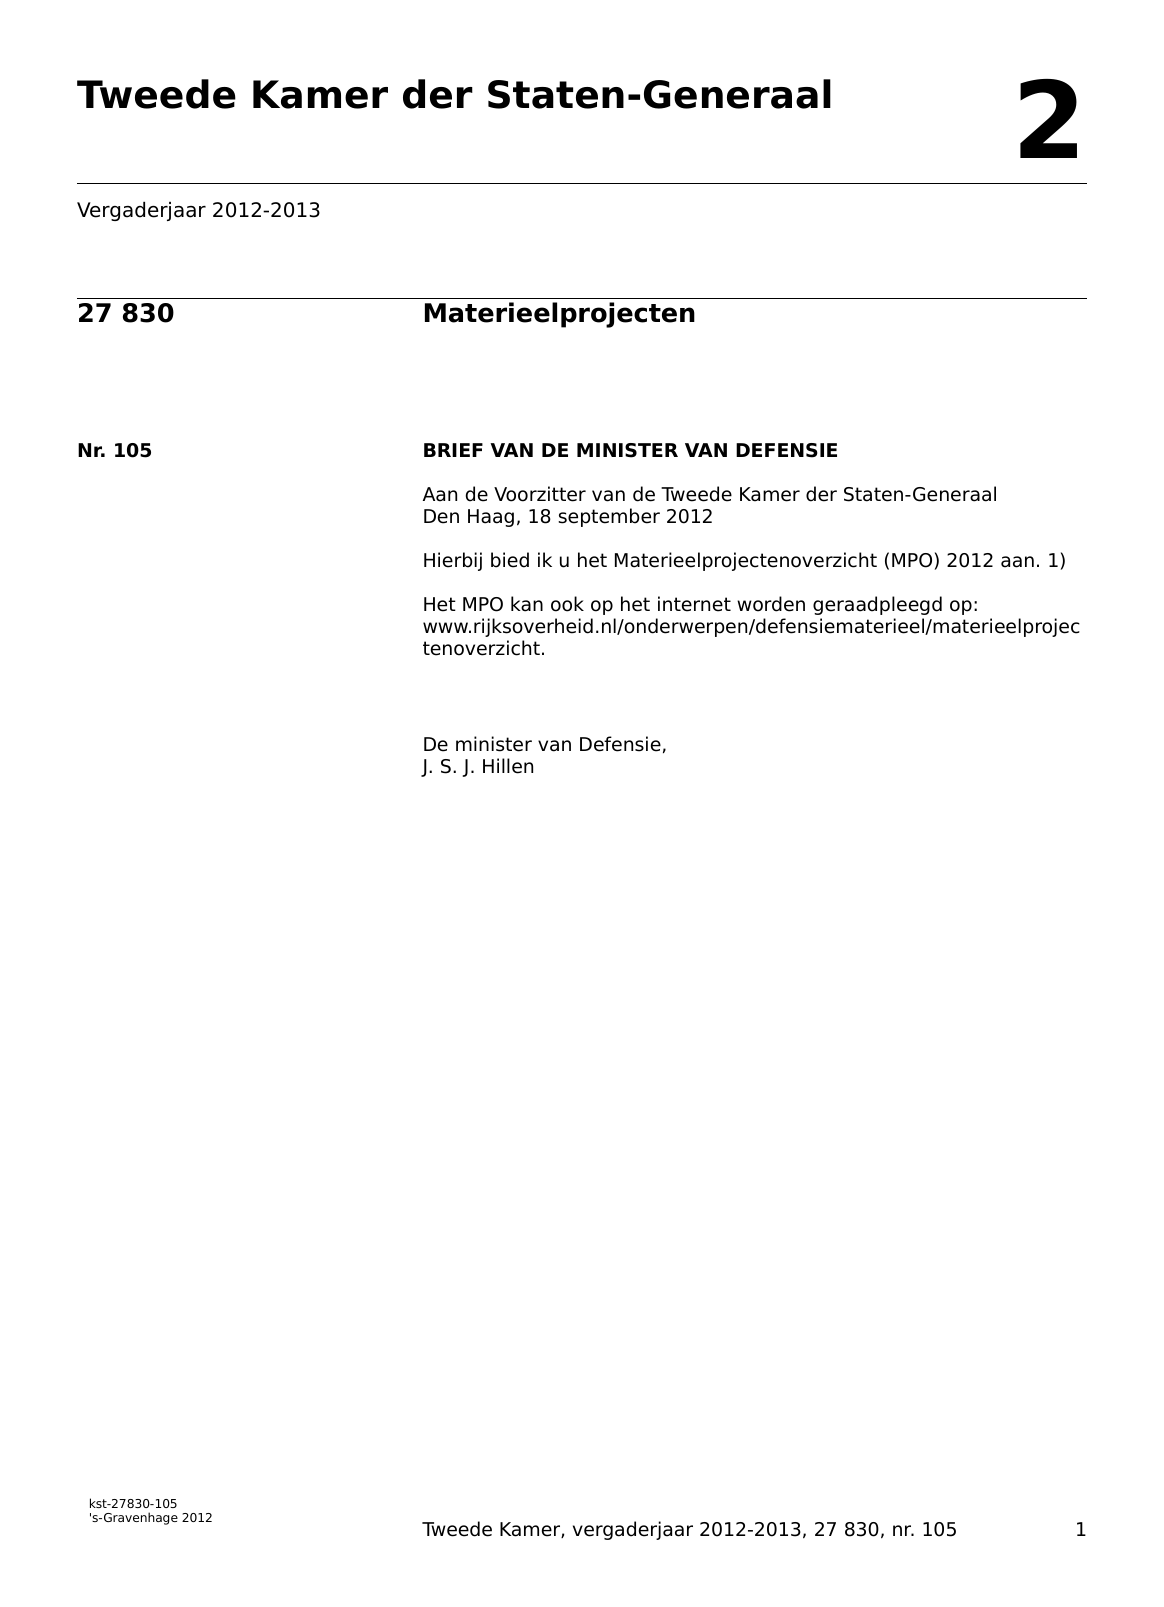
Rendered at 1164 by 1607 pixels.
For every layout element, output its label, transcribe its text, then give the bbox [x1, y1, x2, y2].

subtitle Nr. 105 BRIEF VAN DE MINISTER VAN DEFENSIE [77, 440, 1087, 462]
text Hierbij bied ik u het Materieelprojectenoverzicht (MPO) 2012 aan. 1) [422, 550, 1087, 572]
text Het MPO kan ook op het internet worden geraadpleegd op: www.rijksoverheid.nl/onderwerpen/defensiematerieel/materieelprojectenoverzicht. [422, 594, 1087, 660]
table_cell Vergaderjaar 2012-2013 [77, 184, 1087, 298]
subtitle 27 830 Materieelprojecten [77, 299, 1087, 329]
text De minister van Defensie, J. S. J. Hillen [422, 734, 1087, 778]
text 's-Gravenhage 2012 [88, 1511, 323, 1525]
text Aan de Voorzitter van de Tweede Kamer der Staten-Generaal [422, 484, 1087, 506]
text kst-27830-105 [88, 1497, 323, 1511]
text Den Haag, 18 september 2012 [422, 506, 1087, 528]
table_header Tweede Kamer der Staten-Generaal [77, 59, 886, 183]
table_header 2 [886, 59, 1087, 183]
